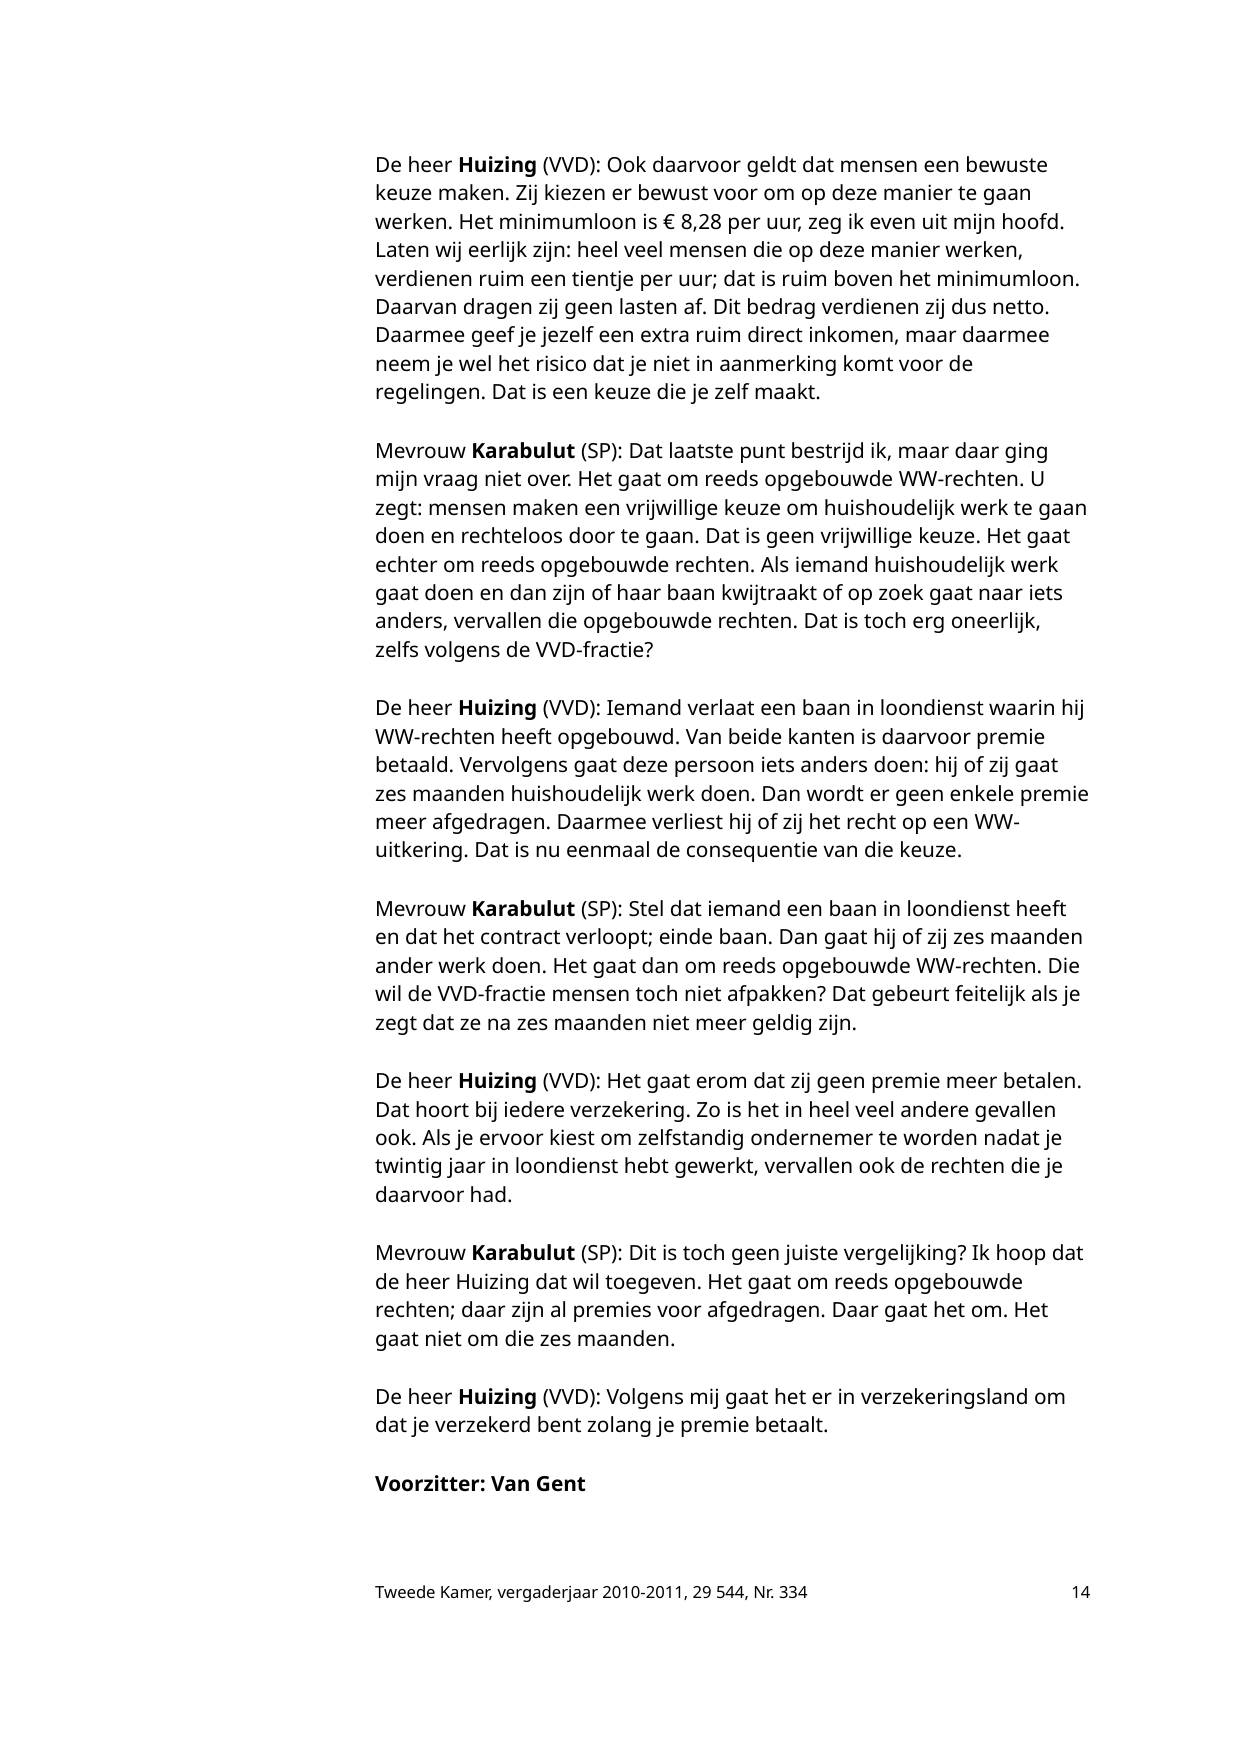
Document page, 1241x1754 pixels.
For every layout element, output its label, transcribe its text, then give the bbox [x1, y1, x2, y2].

text Mevrouw Karabulut (SP): Dat laatste punt bestrijd ik, maar daar ging mijn vraag niet over. Het gaat om reeds opgebouwde WW-rechten. U zegt: mensen maken een vrijwillige keuze om huishoudelijk werk te gaan doen en rechteloos door te gaan. Dat is geen vrijwillige keuze. Het gaat echter om reeds opgebouwde rechten. Als iemand huishoudelijk werk gaat doen en dan zijn of haar baan kwijtraakt of op zoek gaat naar iets anders, vervallen die opgebouwde rechten. Dat is toch erg oneerlijk, zelfs volgens de VVD-fractie? [375, 436, 1090, 663]
text Mevrouw Karabulut (SP): Dit is toch geen juiste vergelijking? Ik hoop dat de heer Huizing dat wil toegeven. Het gaat om reeds opgebouwde rechten; daar zijn al premies voor afgedragen. Daar gaat het om. Het gaat niet om die zes maanden. [375, 1238, 1090, 1352]
text Mevrouw Karabulut (SP): Stel dat iemand een baan in loondienst heeft en dat het contract verloopt; einde baan. Dan gaat hij of zij zes maanden ander werk doen. Het gaat dan om reeds opgebouwde WW-rechten. Die wil de VVD-fractie mensen toch niet afpakken? Dat gebeurt feitelijk als je zegt dat ze na zes maanden niet meer geldig zijn. [375, 894, 1090, 1036]
text De heer Huizing (VVD): Het gaat erom dat zij geen premie meer betalen. Dat hoort bij iedere verzekering. Zo is het in heel veel andere gevallen ook. Als je ervoor kiest om zelfstandig ondernemer te worden nadat je twintig jaar in loondienst hebt gewerkt, vervallen ook de rechten die je daarvoor had. [375, 1066, 1090, 1208]
text De heer Huizing (VVD): Iemand verlaat een baan in loondienst waarin hij WW-rechten heeft opgebouwd. Van beide kanten is daarvoor premie betaald. Vervolgens gaat deze persoon iets anders doen: hij of zij gaat zes maanden huishoudelijk werk doen. Dan wordt er geen enkele premie meer afgedragen. Daarmee verliest hij of zij het recht op een WW-uitkering. Dat is nu eenmaal de consequentie van die keuze. [375, 693, 1090, 864]
text De heer Huizing (VVD): Volgens mij gaat het er in verzekeringsland om dat je verzekerd bent zolang je premie betaalt. [375, 1382, 1090, 1439]
text De heer Huizing (VVD): Ook daarvoor geldt dat mensen een bewuste keuze maken. Zij kiezen er bewust voor om op deze manier te gaan werken. Het minimumloon is € 8,28 per uur, zeg ik even uit mijn hoofd. Laten wij eerlijk zijn: heel veel mensen die op deze manier werken, verdienen ruim een tientje per uur; dat is ruim boven het minimumloon. Daarvan dragen zij geen lasten af. Dit bedrag verdienen zij dus netto. Daarmee geef je jezelf een extra ruim direct inkomen, maar daarmee neem je wel het risico dat je niet in aanmerking komt voor de regelingen. Dat is een keuze die je zelf maakt. [375, 150, 1090, 406]
text Voorzitter: Van Gent [375, 1469, 1090, 1497]
